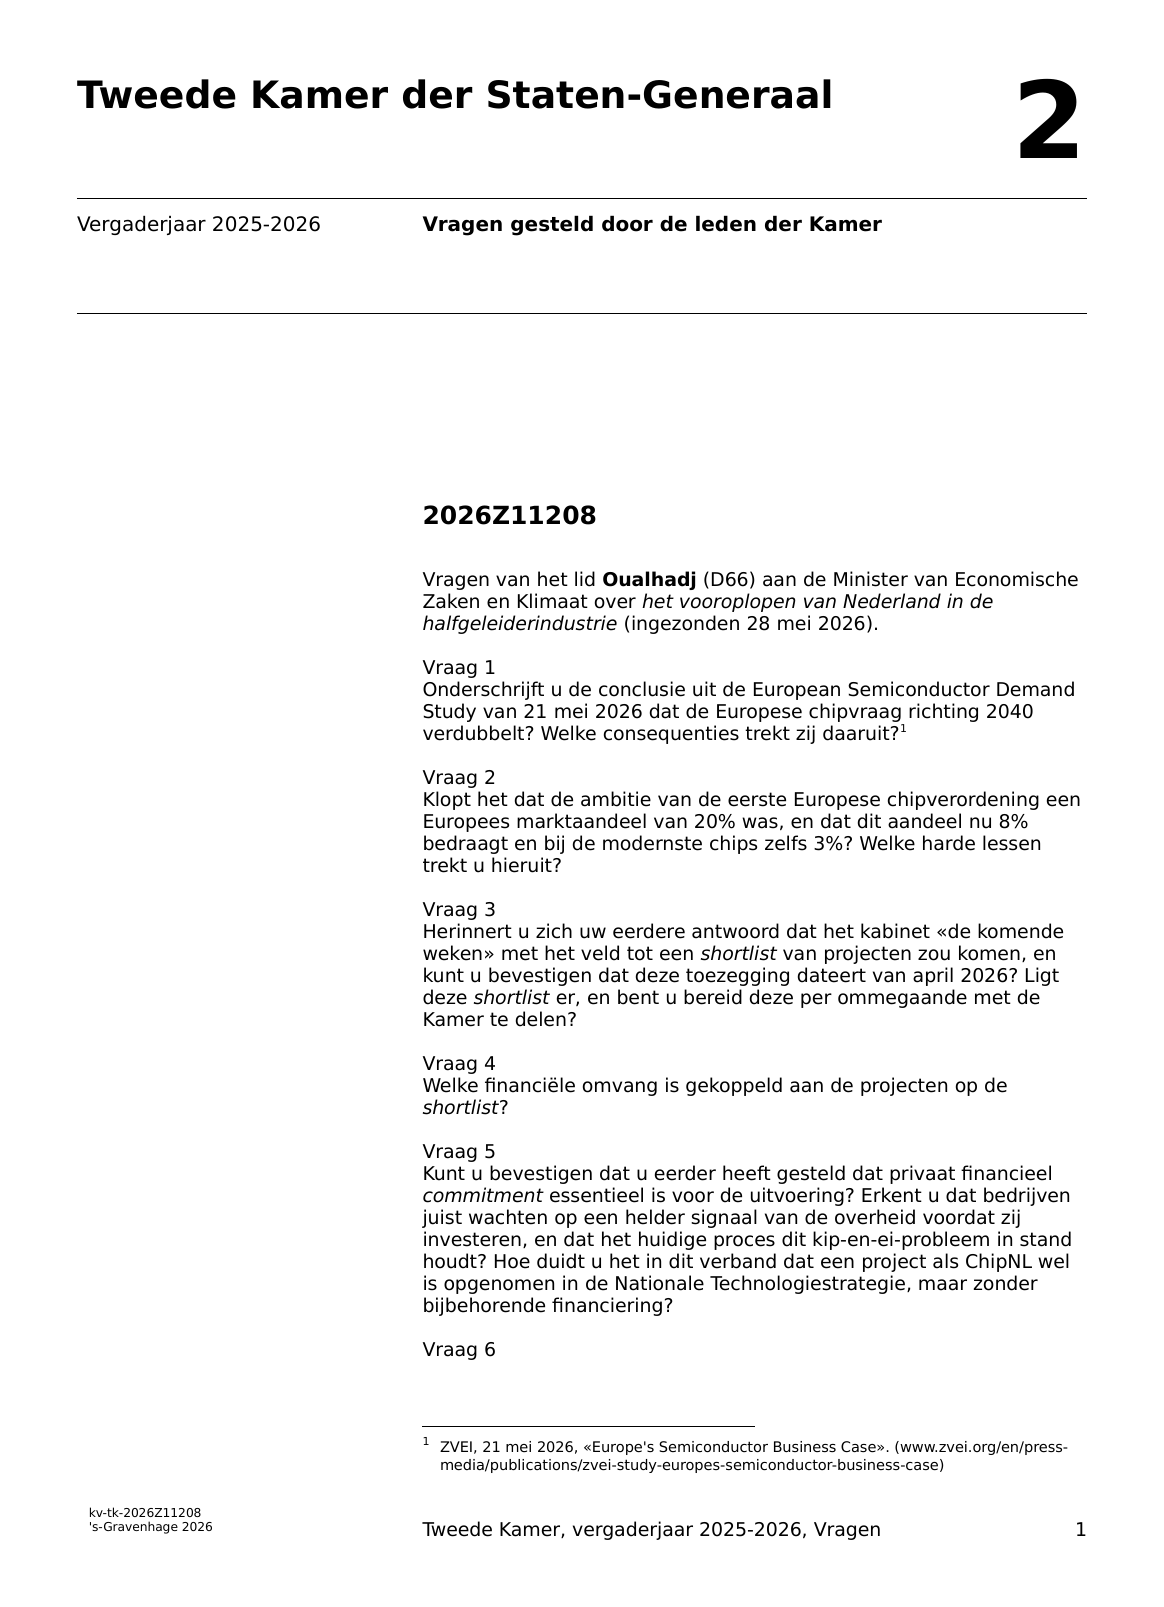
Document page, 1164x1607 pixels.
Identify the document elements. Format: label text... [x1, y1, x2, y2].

text Vraag 4 [422, 1053, 1087, 1075]
table_header 2 [886, 59, 1087, 198]
text Kunt u bevestigen dat u eerder heeft gesteld dat privaat financieel commitment essentieel is voor de uitvoering? Erkent u dat bedrijven juist wachten op een helder signaal van de overheid voordat zij investeren, en dat het huidige proces dit kip-en-ei-probleem in stand houdt? Hoe duidt u het in dit verband dat een project als ChipNL wel is opgenomen in de Nationale Technologiestrategie, maar zonder bijbehorende financiering? [422, 1163, 1087, 1317]
text 's-Gravenhage 2026 [88, 1520, 323, 1534]
text Vraag 5 [422, 1141, 1087, 1163]
table_header Tweede Kamer der Staten-Generaal [77, 59, 886, 198]
table_cell Vergaderjaar 2025-2026 [77, 199, 422, 313]
text Welke financiële omvang is gekoppeld aan de projecten op de shortlist? [422, 1075, 1087, 1119]
text Herinnert u zich uw eerdere antwoord dat het kabinet «de komende weken» met het veld tot een shortlist van projecten zou komen, en kunt u bevestigen dat deze toezegging dateert van april 2026? Ligt deze shortlist er, en bent u bereid deze per ommegaande met de Kamer te delen? [422, 921, 1087, 1031]
text 2026Z11208 [422, 501, 1087, 531]
text Vraag 6 [422, 1339, 1087, 1361]
text Vragen van het lid Oualhadj (D66) aan de Minister van Economische Zaken en Klimaat over het vooroplopen van Nederland in de halfgeleiderindustrie (ingezonden 28 mei 2026). [422, 569, 1087, 635]
text Klopt het dat de ambitie van de eerste Europese chipverordening een Europees marktaandeel van 20% was, en dat dit aandeel nu 8% bedraagt en bij de modernste chips zelfs 3%? Welke harde lessen trekt u hieruit? [422, 789, 1087, 877]
text Vraag 1 [422, 657, 1087, 679]
text Vraag 2 [422, 767, 1087, 789]
text Onderschrijft u de conclusie uit de European Semiconductor Demand Study van 21 mei 2026 dat de Europese chipvraag richting 2040 verdubbelt? Welke consequenties trekt zij daaruit? [422, 679, 1087, 745]
text kv-tk-2026Z11208 [88, 1506, 323, 1520]
table_cell Vragen gesteld door de leden der Kamer [422, 199, 1087, 313]
text ZVEI, 21 mei 2026, «Europe's Semiconductor Business Case». (www.zvei.org/en/press-media/publications/zvei-study-europes-semiconductor-business-case) [422, 1435, 1087, 1474]
text Vraag 3 [422, 899, 1087, 921]
